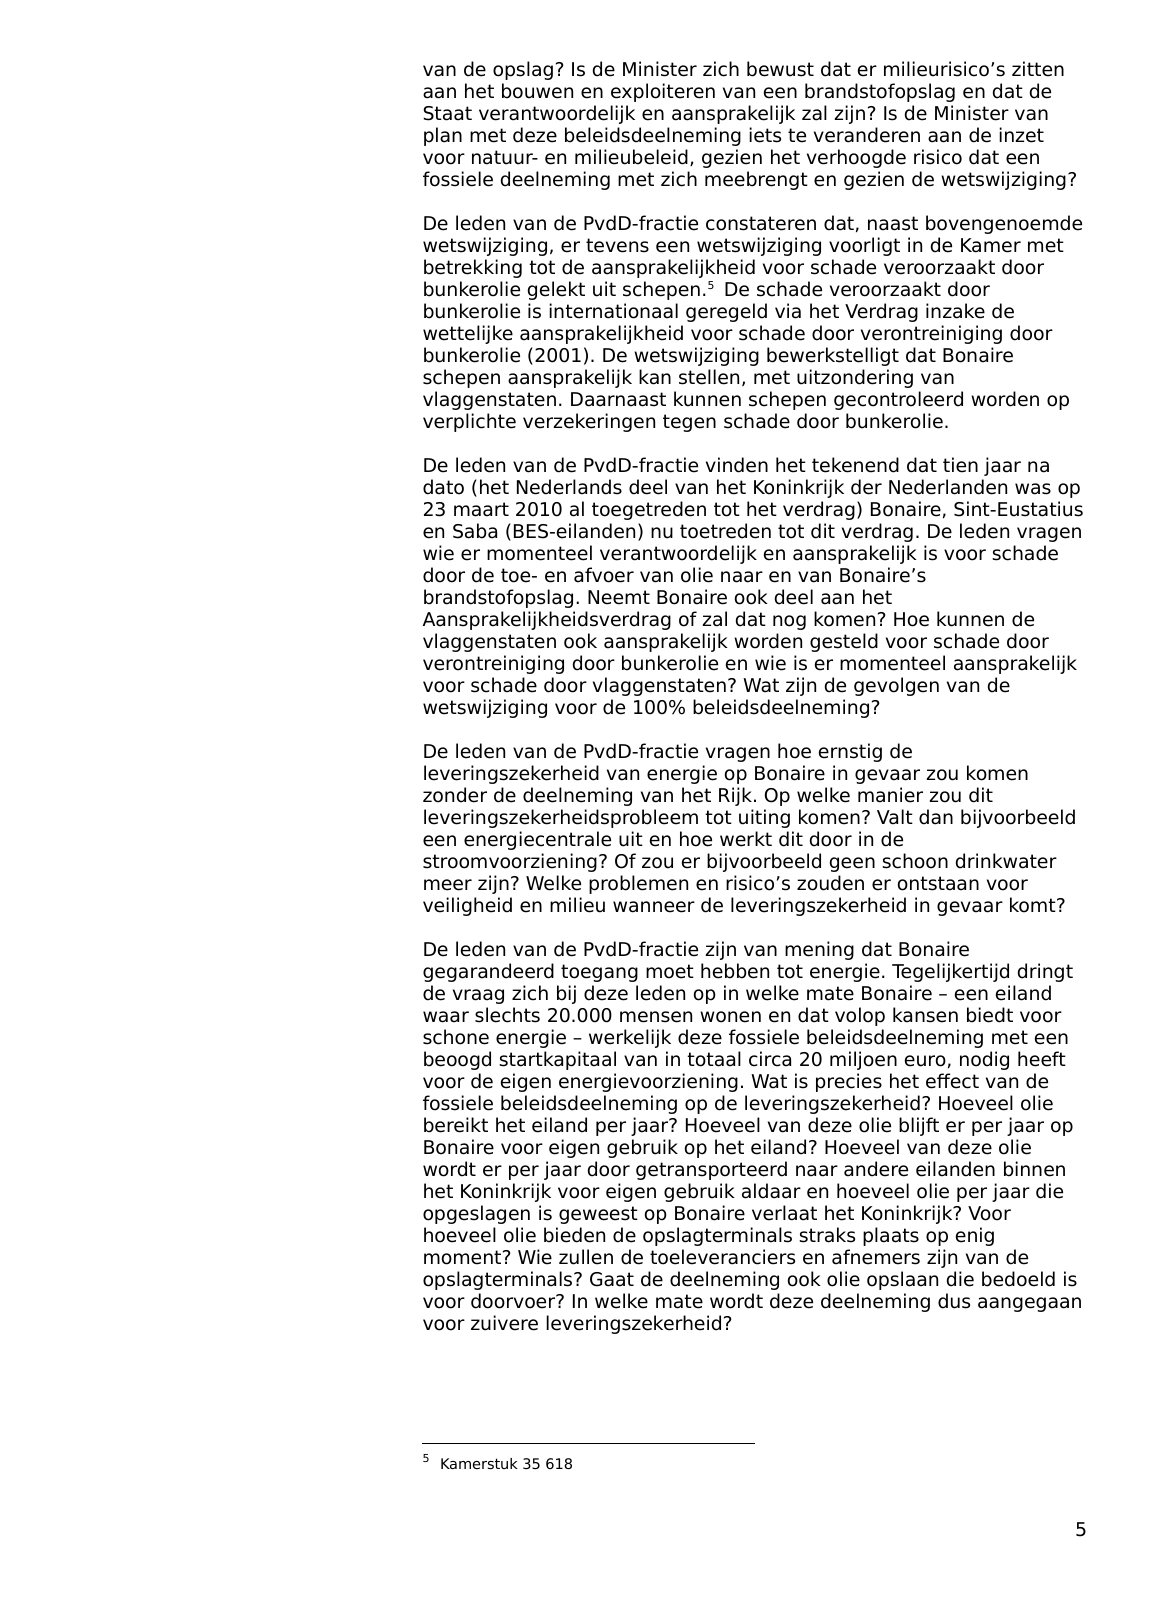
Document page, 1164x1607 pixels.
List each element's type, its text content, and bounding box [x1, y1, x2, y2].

text Kamerstuk 35 618 [422, 1452, 1087, 1474]
text De leden van de PvdD-fractie constateren dat, naast bovengenoemde wetswijziging, er tevens een wetswijziging voorligt in de Kamer met betrekking tot de aansprakelijkheid voor schade veroorzaakt door bunkerolie gelekt uit schepen. De schade veroorzaakt door bunkerolie is internationaal geregeld via het Verdrag inzake de wettelijke aansprakelijkheid voor schade door verontreiniging door bunkerolie (2001). De wetswijziging bewerkstelligt dat Bonaire schepen aansprakelijk kan stellen, met uitzondering van vlaggenstaten. Daarnaast kunnen schepen gecontroleerd worden op verplichte verzekeringen tegen schade door bunkerolie. [422, 213, 1087, 433]
text De leden van de PvdD-fractie vinden het tekenend dat tien jaar na dato (het Nederlands deel van het Koninkrijk der Nederlanden was op 23 maart 2010 al toegetreden tot het verdrag) Bonaire, Sint-Eustatius en Saba (BES-eilanden) nu toetreden tot dit verdrag. De leden vragen wie er momenteel verantwoordelijk en aansprakelijk is voor schade door de toe- en afvoer van olie naar en van Bonaire’s brandstofopslag. Neemt Bonaire ook deel aan het Aansprakelijkheidsverdrag of zal dat nog komen? Hoe kunnen de vlaggenstaten ook aansprakelijk worden gesteld voor schade door verontreiniging door bunkerolie en wie is er momenteel aansprakelijk voor schade door vlaggenstaten? Wat zijn de gevolgen van de wetswijziging voor de 100% beleidsdeelneming? [422, 455, 1087, 719]
text De leden van de PvdD-fractie vragen hoe ernstig de leveringszekerheid van energie op Bonaire in gevaar zou komen zonder de deelneming van het Rijk. Op welke manier zou dit leveringszekerheidsprobleem tot uiting komen? Valt dan bijvoorbeeld een energiecentrale uit en hoe werkt dit door in de stroomvoorziening? Of zou er bijvoorbeeld geen schoon drinkwater meer zijn? Welke problemen en risico’s zouden er ontstaan voor veiligheid en milieu wanneer de leveringszekerheid in gevaar komt? [422, 741, 1087, 917]
text De leden van de PvdD-fractie zijn van mening dat Bonaire gegarandeerd toegang moet hebben tot energie. Tegelijkertijd dringt de vraag zich bij deze leden op in welke mate Bonaire – een eiland waar slechts 20.000 mensen wonen en dat volop kansen biedt voor schone energie – werkelijk deze fossiele beleidsdeelneming met een beoogd startkapitaal van in totaal circa 20 miljoen euro, nodig heeft voor de eigen energievoorziening. Wat is precies het effect van de fossiele beleidsdeelneming op de leveringszekerheid? Hoeveel olie bereikt het eiland per jaar? Hoeveel van deze olie blijft er per jaar op Bonaire voor eigen gebruik op het eiland? Hoeveel van deze olie wordt er per jaar door getransporteerd naar andere eilanden binnen het Koninkrijk voor eigen gebruik aldaar en hoeveel olie per jaar die opgeslagen is geweest op Bonaire verlaat het Koninkrijk? Voor hoeveel olie bieden de opslagterminals straks plaats op enig moment? Wie zullen de toeleveranciers en afnemers zijn van de opslagterminals? Gaat de deelneming ook olie opslaan die bedoeld is voor doorvoer? In welke mate wordt deze deelneming dus aangegaan voor zuivere leveringszekerheid? [422, 939, 1087, 1335]
text van de opslag? Is de Minister zich bewust dat er milieurisico’s zitten aan het bouwen en exploiteren van een brandstofopslag en dat de Staat verantwoordelijk en aansprakelijk zal zijn? Is de Minister van plan met deze beleidsdeelneming iets te veranderen aan de inzet voor natuur- en milieubeleid, gezien het verhoogde risico dat een fossiele deelneming met zich meebrengt en gezien de wetswijziging? [422, 59, 1087, 191]
